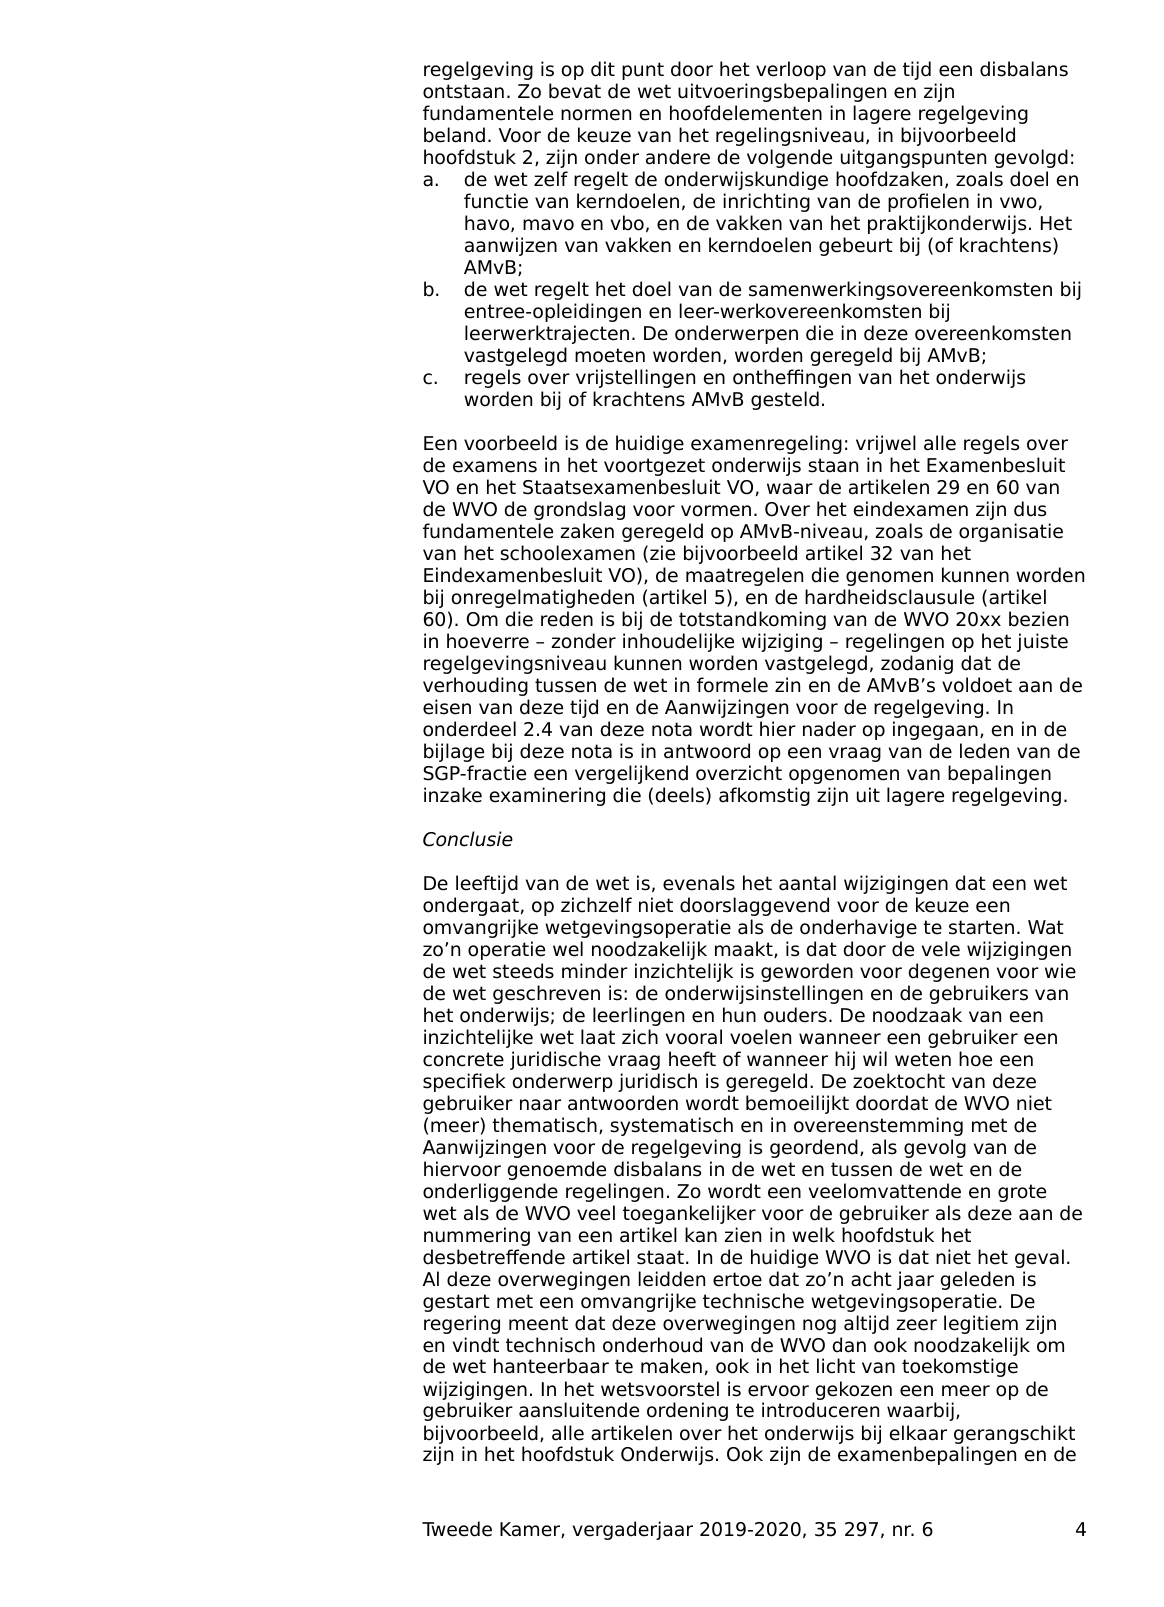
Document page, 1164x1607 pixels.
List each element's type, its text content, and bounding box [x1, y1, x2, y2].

text Al deze overwegingen leidden ertoe dat zo’n acht jaar geleden is gestart met een omvangrijke technische wetgevingsoperatie. De regering meent dat deze overwegingen nog altijd zeer legitiem zijn en vindt technisch onderhoud van de WVO dan ook noodzakelijk om de wet hanteerbaar te maken, ook in het licht van toekomstige wijzigingen. In het wetsvoorstel is ervoor gekozen een meer op de gebruiker aansluitende ordening te introduceren waarbij, bijvoorbeeld, alle artikelen over het onderwijs bij elkaar gerangschikt zijn in het hoofdstuk Onderwijs. Ook zijn de examenbepalingen en de [422, 1268, 1087, 1466]
text regelgeving is op dit punt door het verloop van de tijd een disbalans ontstaan. Zo bevat de wet uitvoeringsbepalingen en zijn fundamentele normen en hoofdelementen in lagere regelgeving beland. Voor de keuze van het regelingsniveau, in bijvoorbeeld hoofdstuk 2, zijn onder andere de volgende uitgangspunten gevolgd: [422, 59, 1087, 169]
text b. de wet regelt het doel van de samenwerkingsovereenkomsten bij entree-opleidingen en leer-werkovereenkomsten bij leerwerktrajecten. De onderwerpen die in deze overeenkomsten vastgelegd moeten worden, worden geregeld bij AMvB; [422, 279, 1087, 367]
text De leeftijd van de wet is, evenals het aantal wijzigingen dat een wet ondergaat, op zichzelf niet doorslaggevend voor de keuze een omvangrijke wetgevingsoperatie als de onderhavige te starten. Wat zo’n operatie wel noodzakelijk maakt, is dat door de vele wijzigingen de wet steeds minder inzichtelijk is geworden voor degenen voor wie de wet geschreven is: de onderwijsinstellingen en de gebruikers van het onderwijs; de leerlingen en hun ouders. De noodzaak van een inzichtelijke wet laat zich vooral voelen wanneer een gebruiker een concrete juridische vraag heeft of wanneer hij wil weten hoe een specifiek onderwerp juridisch is geregeld. De zoektocht van deze gebruiker naar antwoorden wordt bemoeilijkt doordat de WVO niet (meer) thematisch, systematisch en in overeenstemming met de Aanwijzingen voor de regelgeving is geordend, als gevolg van de hiervoor genoemde disbalans in de wet en tussen de wet en de onderliggende regelingen. Zo wordt een veelomvattende en grote wet als de WVO veel toegankelijker voor de gebruiker als deze aan de nummering van een artikel kan zien in welk hoofdstuk het desbetreffende artikel staat. In de huidige WVO is dat niet het geval. [422, 873, 1087, 1268]
text Een voorbeeld is de huidige examenregeling: vrijwel alle regels over de examens in het voortgezet onderwijs staan in het Examenbesluit VO en het Staatsexamenbesluit VO, waar de artikelen 29 en 60 van de WVO de grondslag voor vormen. Over het eindexamen zijn dus fundamentele zaken geregeld op AMvB-niveau, zoals de organisatie van het schoolexamen (zie bijvoorbeeld artikel 32 van het Eindexamenbesluit VO), de maatregelen die genomen kunnen worden bij onregelmatigheden (artikel 5), en de hardheidsclausule (artikel 60). Om die reden is bij de totstandkoming van de WVO 20xx bezien in hoeverre – zonder inhoudelijke wijziging – regelingen op het juiste regelgevingsniveau kunnen worden vastgelegd, zodanig dat de verhouding tussen de wet in formele zin en de AMvB’s voldoet aan de eisen van deze tijd en de Aanwijzingen voor de regelgeving. In onderdeel 2.4 van deze nota wordt hier nader op ingegaan, en in de bijlage bij deze nota is in antwoord op een vraag van de leden van de SGP-fractie een vergelijkend overzicht opgenomen van bepalingen inzake examinering die (deels) afkomstig zijn uit lagere regelgeving. [422, 433, 1087, 807]
text c. regels over vrijstellingen en ontheffingen van het onderwijs worden bij of krachtens AMvB gesteld. [422, 367, 1087, 411]
subtitle Conclusie [422, 829, 1087, 851]
text a. de wet zelf regelt de onderwijskundige hoofdzaken, zoals doel en functie van kerndoelen, de inrichting van de profielen in vwo, havo, mavo en vbo, en de vakken van het praktijkonderwijs. Het aanwijzen van vakken en kerndoelen gebeurt bij (of krachtens) AMvB; [422, 169, 1087, 279]
